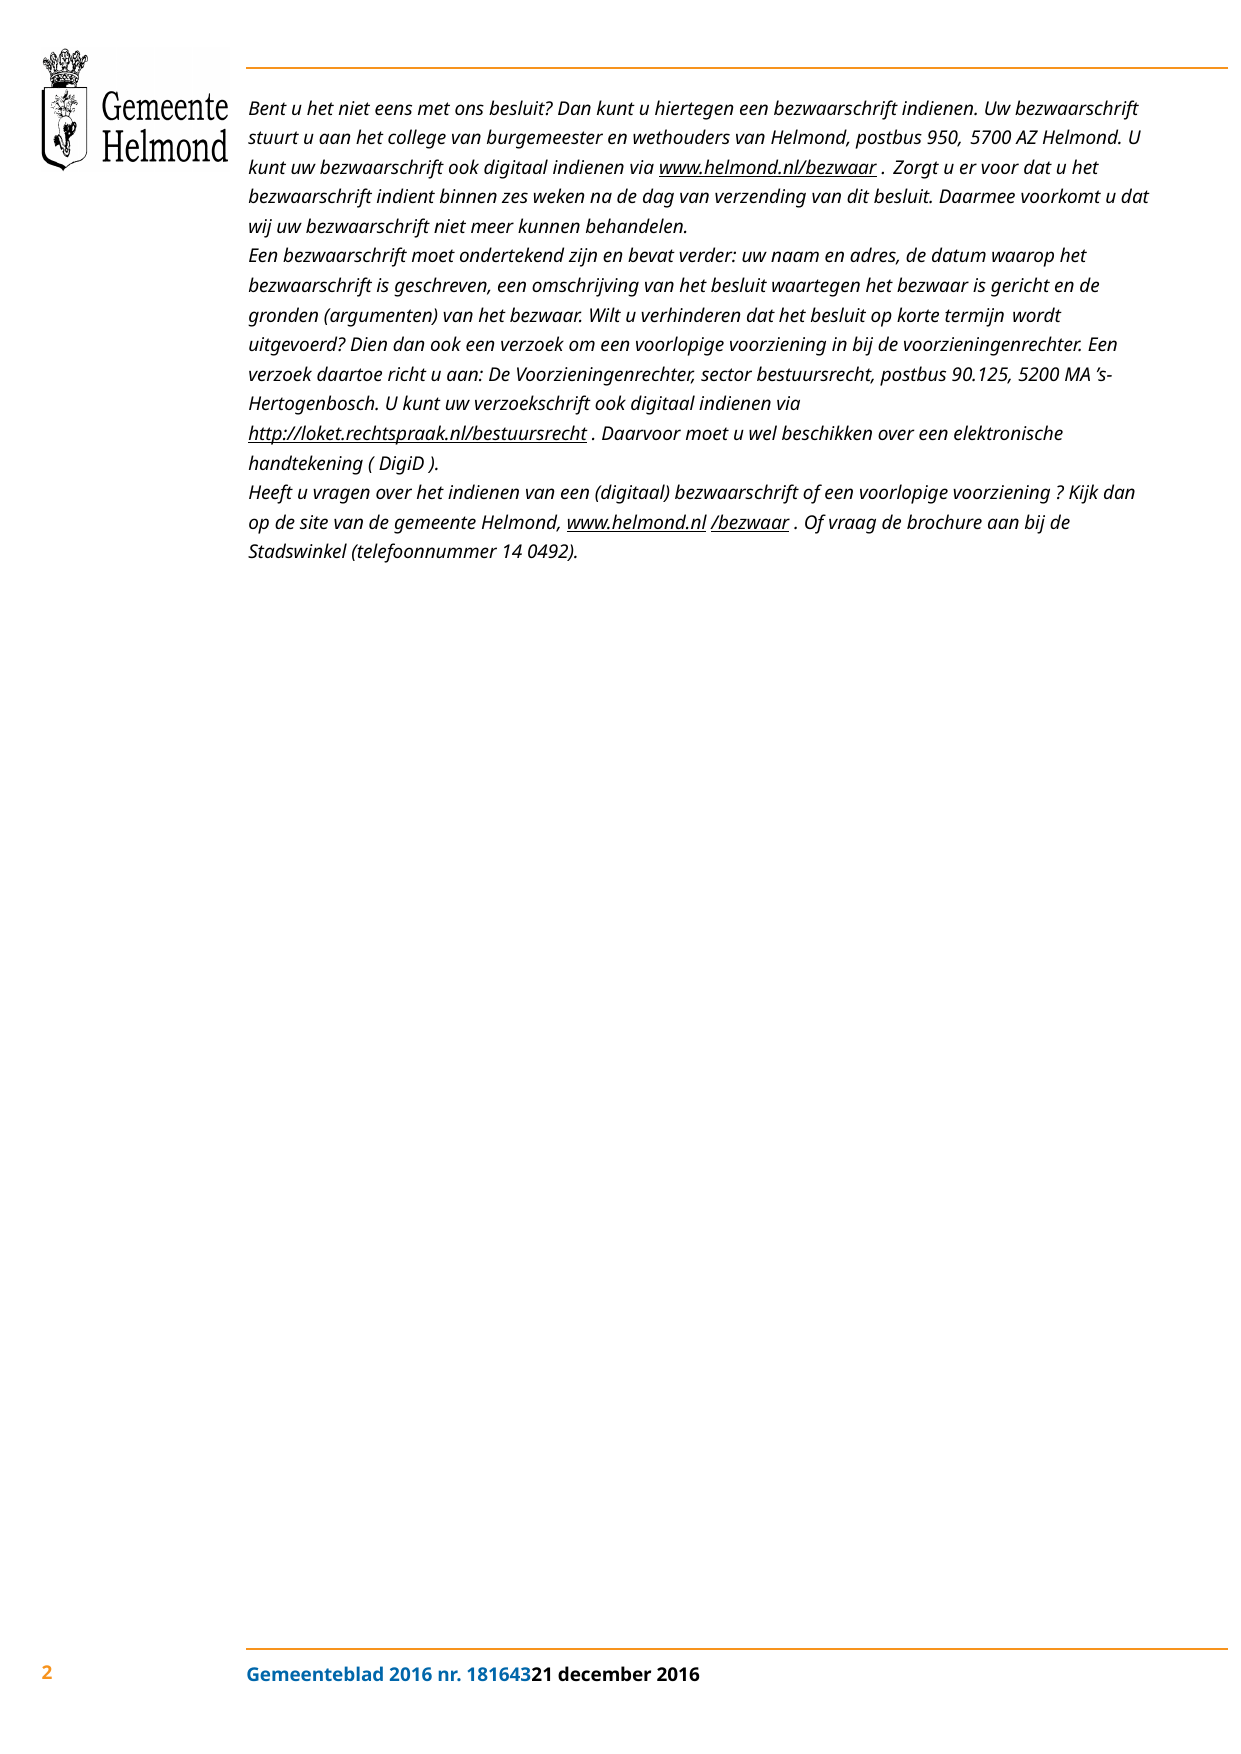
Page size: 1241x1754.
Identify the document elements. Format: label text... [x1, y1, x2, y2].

text Bent u het niet eens met ons besluit? Dan kunt u hiertegen een bezwaarschrift indienen. Uw bezwaarschrift stuurt u aan het college van burgemeester en wethouders van Helmond, postbus 950, 5700 AZ Helmond. U kunt uw bezwaarschrift ook digitaal indienen via www.helmond.nl/bezwaar . Zorgt u er voor dat u het bezwaarschrift indient binnen zes weken na de dag van verzending van dit besluit. Daarmee voorkomt u dat wij uw bezwaarschrift niet meer kunnen behandelen. [248, 95, 1152, 239]
text Een bezwaarschrift moet ondertekend zijn en bevat verder: uw naam en adres, de datum waarop het bezwaarschrift is geschreven, een omschrijving van het besluit waartegen het bezwaar is gericht en de gronden (argumenten) van het bezwaar. Wilt u verhinderen dat het besluit op korte termijn wordt uitgevoerd? Dien dan ook een verzoek om een voorlopige voorziening in bij de voorzieningenrechter. Een verzoek daartoe richt u aan: De Voorzieningenrechter, sector bestuursrecht, postbus 90.125, 5200 MA ’s-Hertogenbosch. U kunt uw verzoekschrift ook digitaal indienen via http://loket.rechtspraak.nl/bestuursrecht . Daarvoor moet u wel beschikken over een elektronische handtekening ( DigiD ). [248, 243, 1152, 476]
picture [41, 47, 231, 172]
text Heeft u vragen over het indienen van een (digitaal) bezwaarschrift of een voorlopige voorziening ? Kijk dan op de site van de gemeente Helmond, www.helmond.nl /bezwaar . Of vraag de brochure aan bij de Stadswinkel (telefoonnummer 14 0492). [248, 479, 1152, 564]
